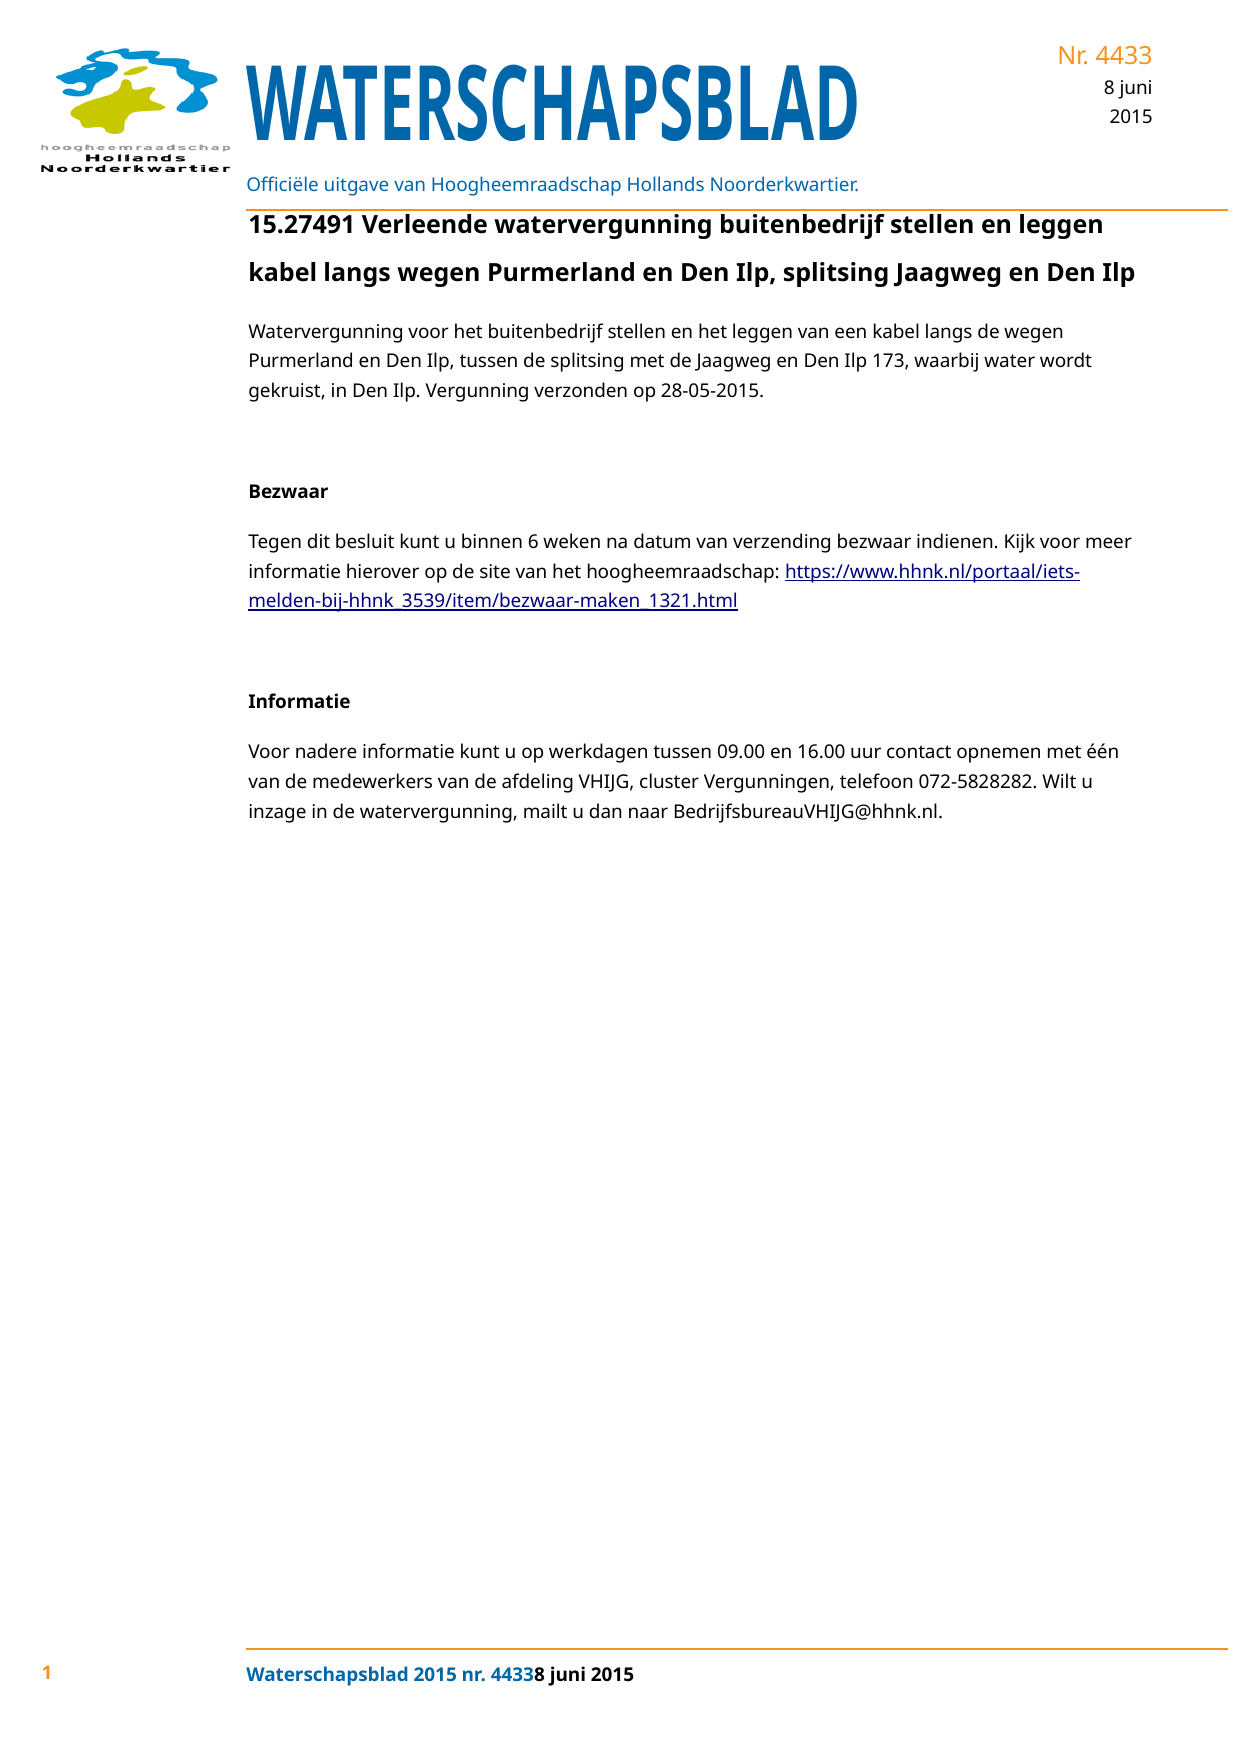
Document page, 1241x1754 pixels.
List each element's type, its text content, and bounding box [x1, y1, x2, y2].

text Tegen dit besluit kunt u binnen 6 weken na datum van verzending bezwaar indienen. Kijk voor meer informatie hierover op de site van het hoogheemraadschap: https://www.hhnk.nl/portaal/iets-melden-bij-hhnk_3539/item/bezwaar-maken_1321.html [248, 528, 1152, 613]
picture [41, 47, 231, 172]
text Watervergunning voor het buitenbedrijf stellen en het leggen van een kabel langs de wegen Purmerland en Den Ilp, tussen de splitsing met de Jaagweg en Den Ilp 173, waarbij water wordt gekruist, in Den Ilp. Vergunning verzonden op 28-05-2015. [248, 318, 1152, 403]
text 15.27491 Verleende watervergunning buitenbedrijf stellen en leggen kabel langs wegen Purmerland en Den Ilp, splitsing Jaagweg en Den Ilp [248, 211, 1152, 288]
text Informatie [248, 688, 1152, 714]
text Voor nadere informatie kunt u op werkdagen tussen 09.00 en 16.00 uur contact opnemen met één van de medewerkers van de afdeling VHIJG, cluster Vergunningen, telefoon 072-5828282. Wilt u inzage in de watervergunning, mailt u dan naar BedrijfsbureauVHIJG@hhnk.nl. [248, 739, 1152, 824]
text Bezwaar [248, 478, 1152, 504]
